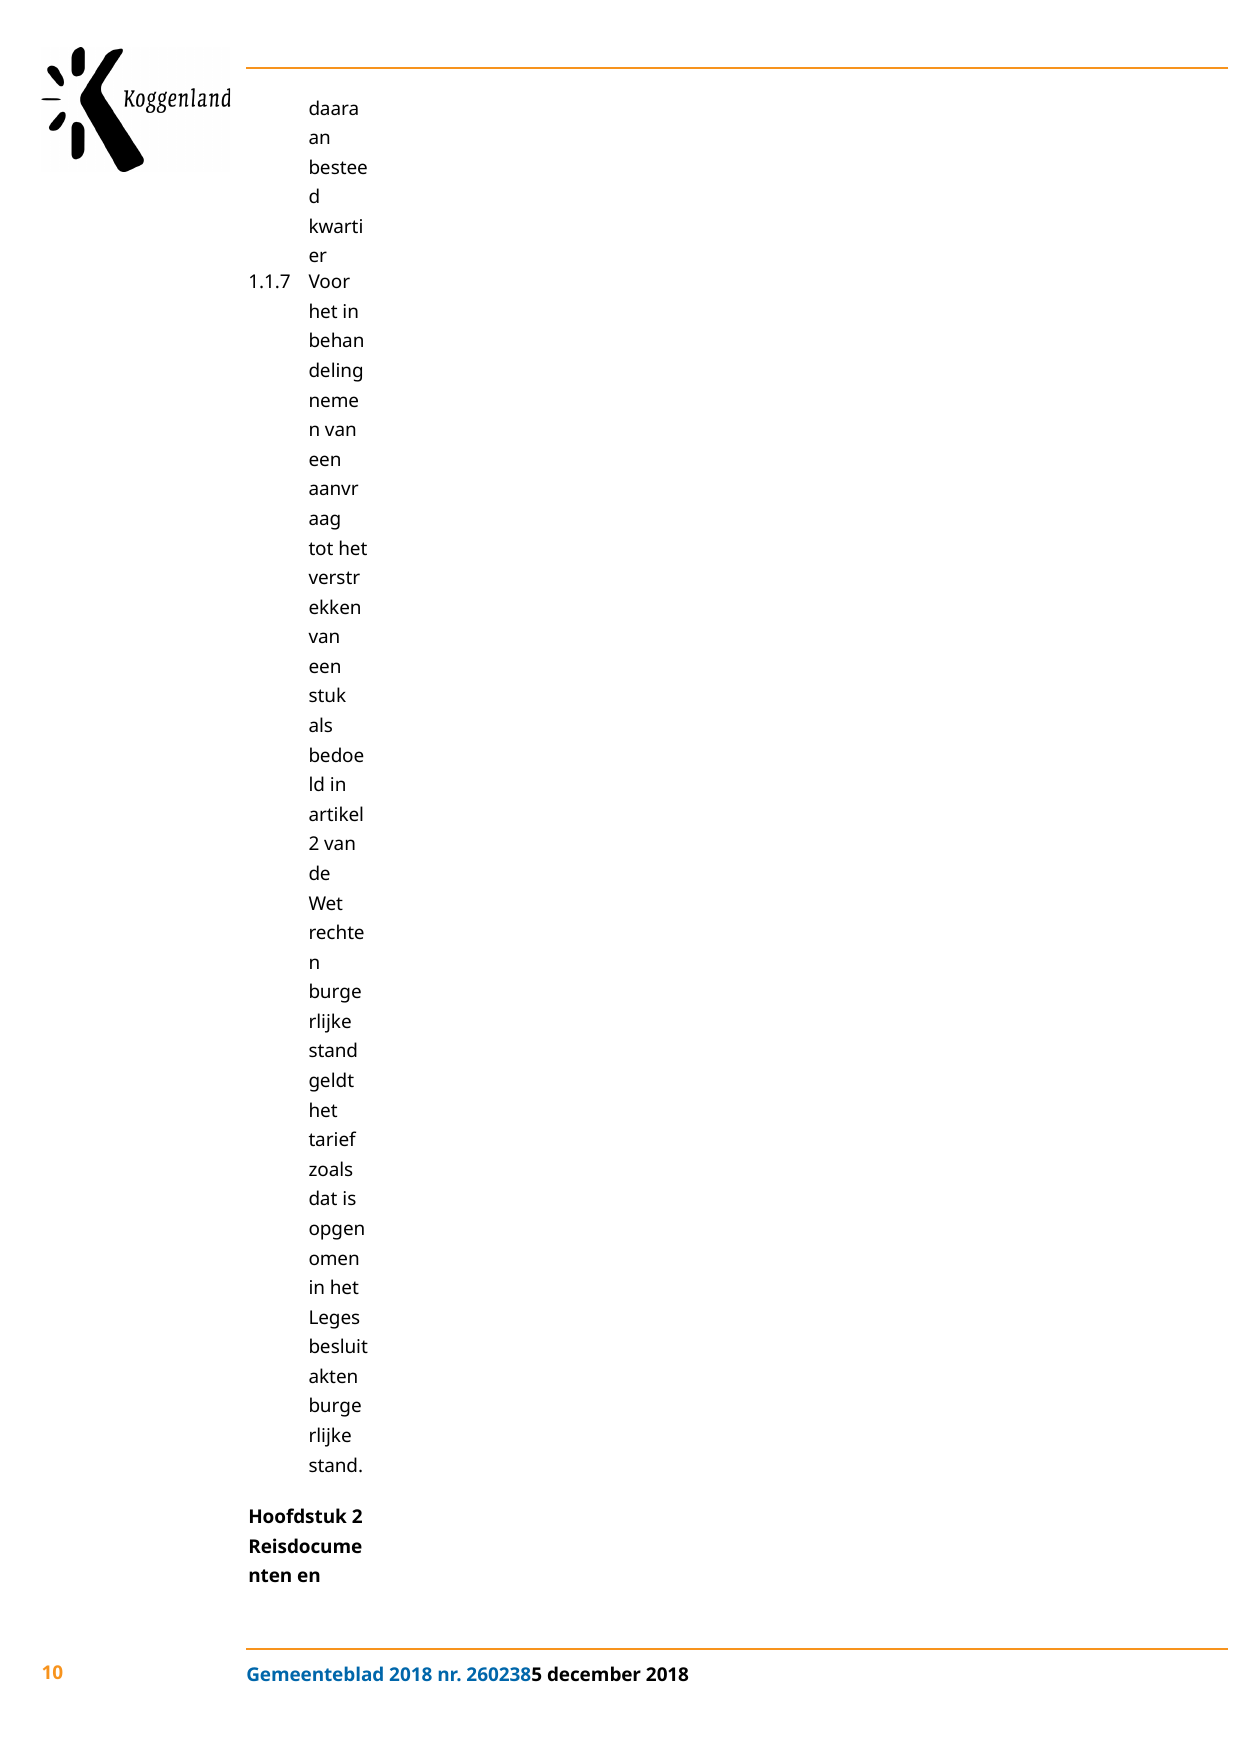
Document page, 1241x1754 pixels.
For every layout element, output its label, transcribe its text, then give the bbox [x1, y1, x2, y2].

table_cell [369, 1503, 429, 1588]
table_cell [369, 1478, 429, 1503]
table_cell [308, 1478, 368, 1503]
table_cell 1.1.7 [248, 269, 308, 1477]
table_cell Hoofdstuk 2 Reisdocumenten en [248, 1503, 368, 1588]
picture [41, 47, 231, 172]
table_cell [248, 95, 308, 268]
table_cell [248, 1478, 308, 1503]
table_cell [369, 269, 429, 1477]
table_cell daaraan besteed kwartier [308, 95, 368, 268]
table_cell [369, 95, 429, 268]
table_cell Voor het in behandeling nemen van een aanvraag tot het verstrekken van een stuk als bedoeld in artikel 2 van de Wet rechten burgerlijke stand geldt het tarief zoals dat is opgenomen in het Legesbesluit akten burgerlijke stand. [308, 269, 368, 1477]
